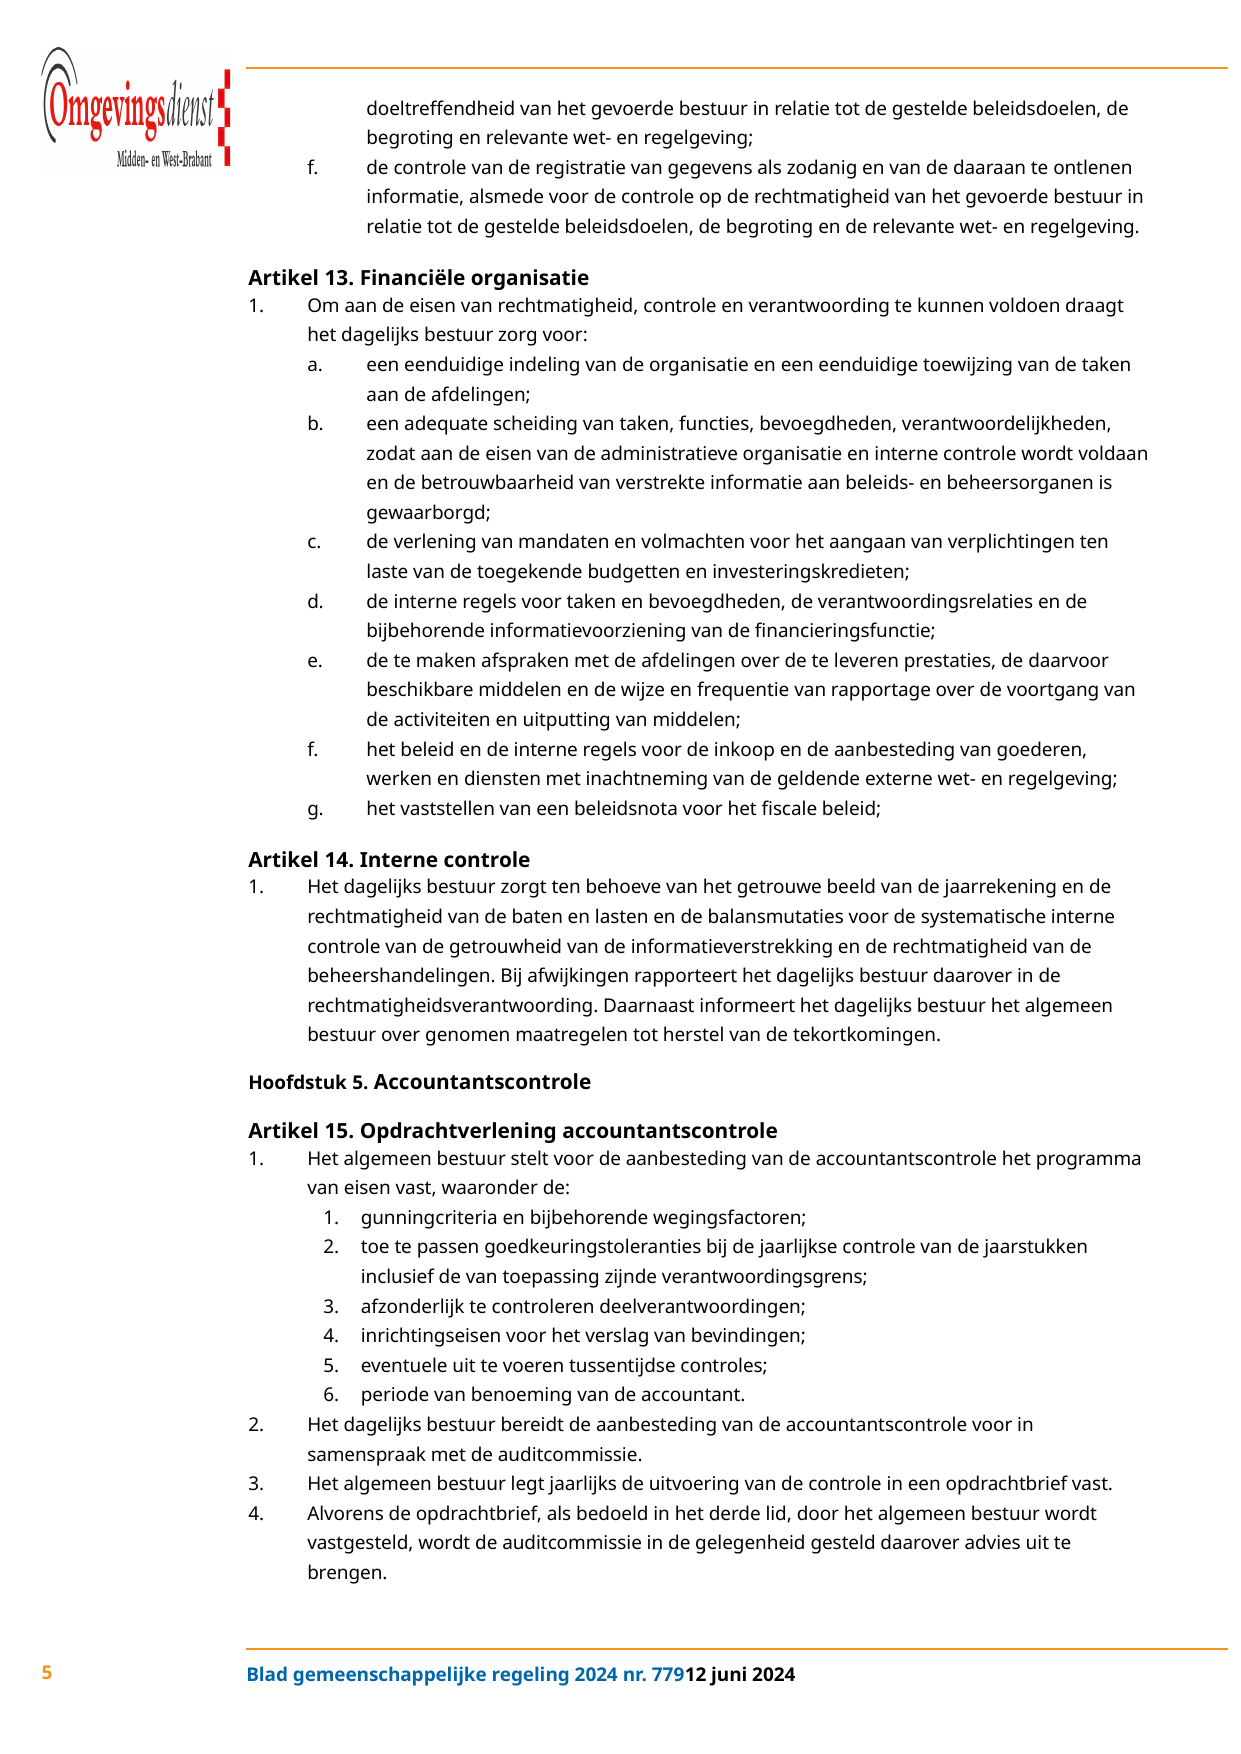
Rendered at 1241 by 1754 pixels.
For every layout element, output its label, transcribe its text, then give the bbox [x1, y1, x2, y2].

list Om aan de eisen van rechtmatigheid, controle en verantwoording te kunnen voldoen draagt het dagelijks bestuur zorg voor: [248, 292, 1152, 347]
list toe te passen goedkeuringstoleranties bij de jaarlijkse controle van de jaarstukken inclusief de van toepassing zijnde verantwoordingsgrens; [323, 1234, 1152, 1289]
list periode van benoeming van de accountant. [323, 1382, 1152, 1407]
list Het algemeen bestuur legt jaarlijks de uitvoering van de controle in een opdrachtbrief vast. [248, 1470, 1152, 1496]
list het vaststellen van een beleidsnota voor het fiscale beleid; [307, 795, 1152, 821]
list een adequate scheiding van taken, functies, bevoegdheden, verantwoordelijkheden, zodat aan de eisen van de administratieve organisatie en interne controle wordt voldaan en de betrouwbaarheid van verstrekte informatie aan beleids- en beheersorganen is gewaarborgd; [307, 410, 1152, 525]
list afzonderlijk te controleren deelverantwoordingen; [323, 1293, 1152, 1319]
list Alvorens de opdrachtbrief, als bedoeld in het derde lid, door het algemeen bestuur wordt vastgesteld, wordt de auditcommissie in de gelegenheid gesteld daarover advies uit te brengen. [248, 1500, 1152, 1585]
list eventuele uit te voeren tussentijdse controles; [323, 1352, 1152, 1378]
list doeltreffendheid van het gevoerde bestuur in relatie tot de gestelde beleidsdoelen, de begroting en relevante wet- en regelgeving; [307, 95, 1152, 150]
text Artikel 13. Financiële organisatie [248, 263, 1152, 292]
text Artikel 15. Opdrachtverlening accountantscontrole [248, 1117, 1152, 1145]
list het beleid en de interne regels voor de inkoop en de aanbesteding van goederen, werken en diensten met inachtneming van de geldende externe wet- en regelgeving; [307, 736, 1152, 791]
picture [41, 47, 231, 172]
list gunningcriteria en bijbehorende wegingsfactoren; [323, 1204, 1152, 1230]
list de controle van de registratie van gegevens als zodanig en van de daaraan te ontlenen informatie, alsmede voor de controle op de rechtmatigheid van het gevoerde bestuur in relatie tot de gestelde beleidsdoelen, de begroting en de relevante wet- en regelgeving. [307, 154, 1152, 239]
list de verlening van mandaten en volmachten voor het aangaan van verplichtingen ten laste van de toegekende budgetten en investeringskredieten; [307, 529, 1152, 584]
list de interne regels voor taken en bevoegdheden, de verantwoordingsrelaties en de bijbehorende informatievoorziening van de financieringsfunctie; [307, 588, 1152, 643]
list een eenduidige indeling van de organisatie en een eenduidige toewijzing van de taken aan de afdelingen; [307, 351, 1152, 406]
list inrichtingseisen voor het verslag van bevindingen; [323, 1322, 1152, 1348]
text Hoofdstuk 5. Accountantscontrole [248, 1067, 1152, 1096]
list Het dagelijks bestuur zorgt ten behoeve van het getrouwe beeld van de jaarrekening en de rechtmatigheid van de baten en lasten en de balansmutaties voor de systematische interne controle van de getrouwheid van de informatieverstrekking en de rechtmatigheid van de beheershandelingen. Bij afwijkingen rapporteert het dagelijks bestuur daarover in de rechtmatigheidsverantwoording. Daarnaast informeert het dagelijks bestuur het algemeen bestuur over genomen maatregelen tot herstel van de tekortkomingen. [248, 874, 1152, 1047]
list Het algemeen bestuur stelt voor de aanbesteding van de accountantscontrole het programma van eisen vast, waaronder de: [248, 1145, 1152, 1200]
list Het dagelijks bestuur bereidt de aanbesteding van de accountantscontrole voor in samenspraak met de auditcommissie. [248, 1411, 1152, 1467]
text Artikel 14. Interne controle [248, 845, 1152, 874]
list de te maken afspraken met de afdelingen over de te leveren prestaties, de daarvoor beschikbare middelen en de wijze en frequentie van rapportage over de voortgang van de activiteiten en uitputting van middelen; [307, 647, 1152, 732]
